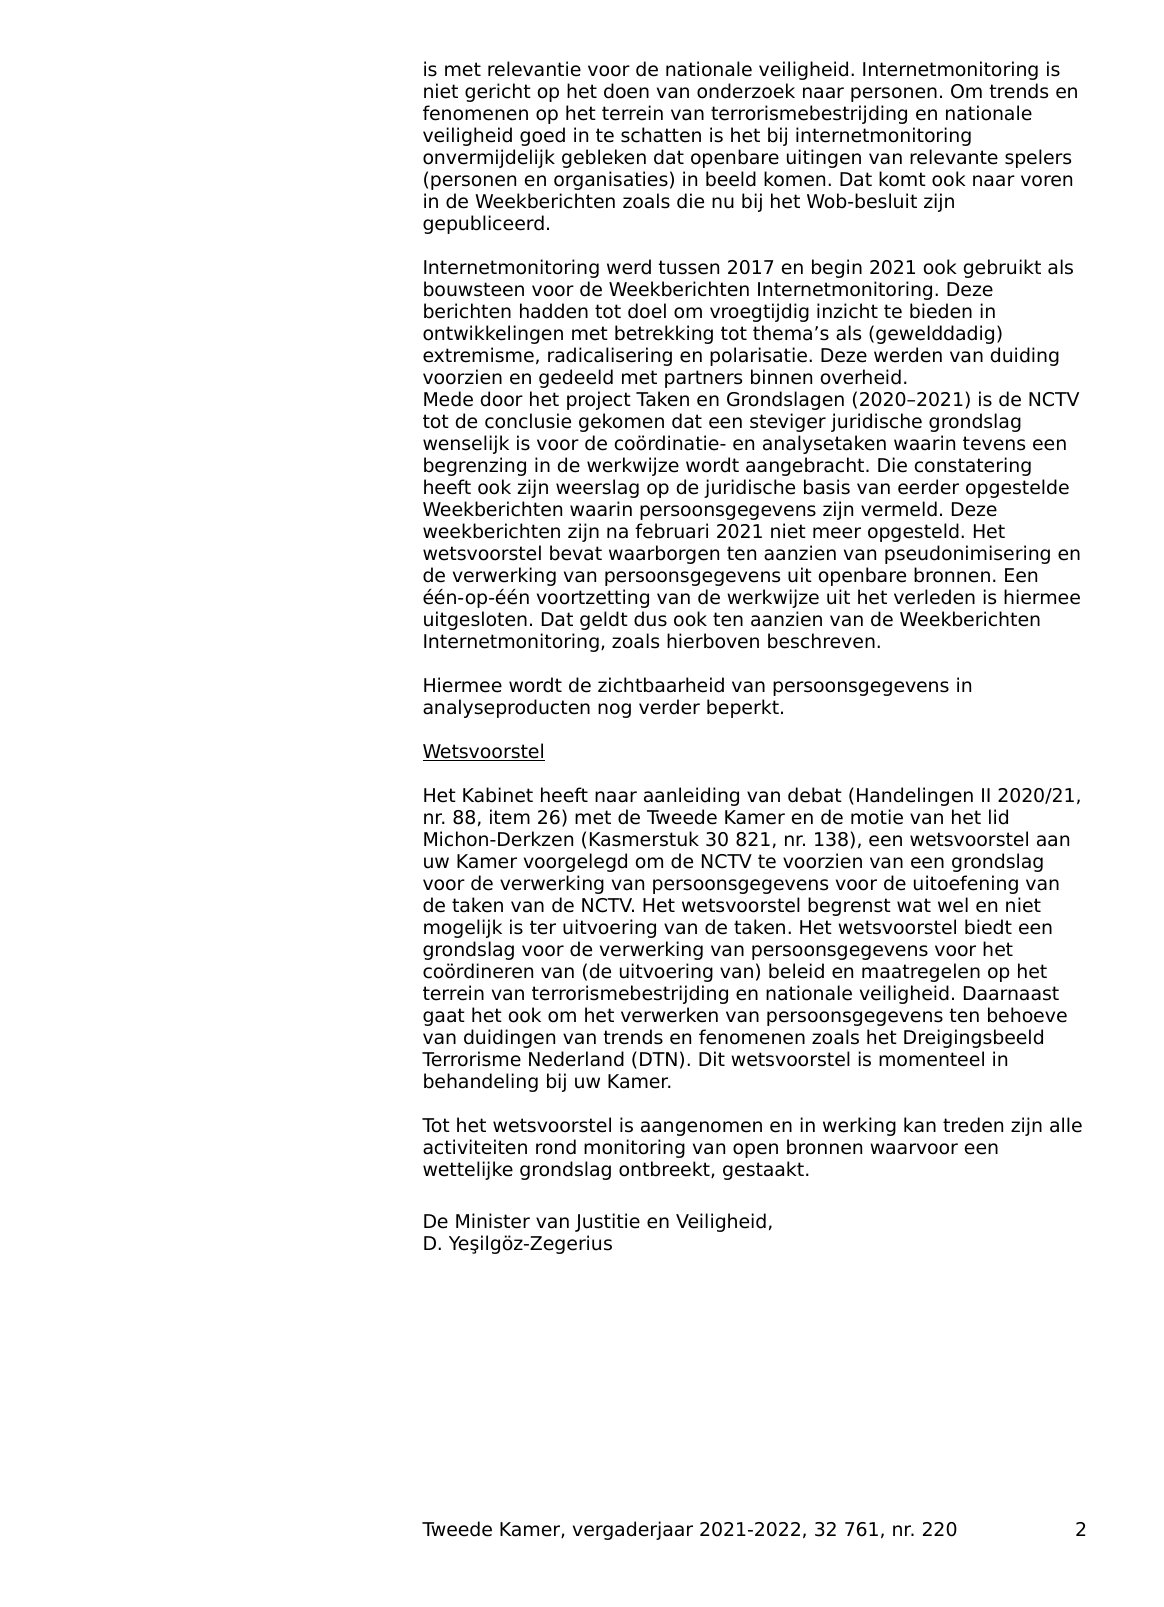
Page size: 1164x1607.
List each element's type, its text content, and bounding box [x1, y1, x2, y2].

text is met relevantie voor de nationale veiligheid. Internetmonitoring is niet gericht op het doen van onderzoek naar personen. Om trends en fenomenen op het terrein van terrorismebestrijding en nationale veiligheid goed in te schatten is het bij internetmonitoring onvermijdelijk gebleken dat openbare uitingen van relevante spelers (personen en organisaties) in beeld komen. Dat komt ook naar voren in de Weekberichten zoals die nu bij het Wob-besluit zijn gepubliceerd. [422, 59, 1087, 235]
text Tot het wetsvoorstel is aangenomen en in werking kan treden zijn alle activiteiten rond monitoring van open bronnen waarvoor een wettelijke grondslag ontbreekt, gestaakt. [422, 1115, 1087, 1181]
text Internetmonitoring werd tussen 2017 en begin 2021 ook gebruikt als bouwsteen voor de Weekberichten Internetmonitoring. Deze berichten hadden tot doel om vroegtijdig inzicht te bieden in ontwikkelingen met betrekking tot thema’s als (gewelddadig) extremisme, radicalisering en polarisatie. Deze werden van duiding voorzien en gedeeld met partners binnen overheid. [422, 257, 1087, 389]
text Hiermee wordt de zichtbaarheid van persoonsgegevens in analyseproducten nog verder beperkt. [422, 675, 1087, 719]
text De Minister van Justitie en Veiligheid, D. Yeşilgöz-Zegerius [422, 1211, 1087, 1255]
subtitle Wetsvoorstel [422, 741, 1087, 763]
text Mede door het project Taken en Grondslagen (2020–2021) is de NCTV tot de conclusie gekomen dat een steviger juridische grondslag wenselijk is voor de coördinatie- en analysetaken waarin tevens een begrenzing in de werkwijze wordt aangebracht. Die constatering heeft ook zijn weerslag op de juridische basis van eerder opgestelde Weekberichten waarin persoonsgegevens zijn vermeld. Deze weekberichten zijn na februari 2021 niet meer opgesteld. Het wetsvoorstel bevat waarborgen ten aanzien van pseudonimisering en de verwerking van persoonsgegevens uit openbare bronnen. Een één-op-één voortzetting van de werkwijze uit het verleden is hiermee uitgesloten. Dat geldt dus ook ten aanzien van de Weekberichten Internetmonitoring, zoals hierboven beschreven. [422, 389, 1087, 653]
text Het Kabinet heeft naar aanleiding van debat (Handelingen II 2020/21, nr. 88, item 26) met de Tweede Kamer en de motie van het lid Michon-Derkzen (Kasmerstuk 30 821, nr. 138), een wetsvoorstel aan uw Kamer voorgelegd om de NCTV te voorzien van een grondslag voor de verwerking van persoonsgegevens voor de uitoefening van de taken van de NCTV. Het wetsvoorstel begrenst wat wel en niet mogelijk is ter uitvoering van de taken. Het wetsvoorstel biedt een grondslag voor de verwerking van persoonsgegevens voor het coördineren van (de uitvoering van) beleid en maatregelen op het terrein van terrorismebestrijding en nationale veiligheid. Daarnaast gaat het ook om het verwerken van persoonsgegevens ten behoeve van duidingen van trends en fenomenen zoals het Dreigingsbeeld Terrorisme Nederland (DTN). Dit wetsvoorstel is momenteel in behandeling bij uw Kamer. [422, 785, 1087, 1093]
